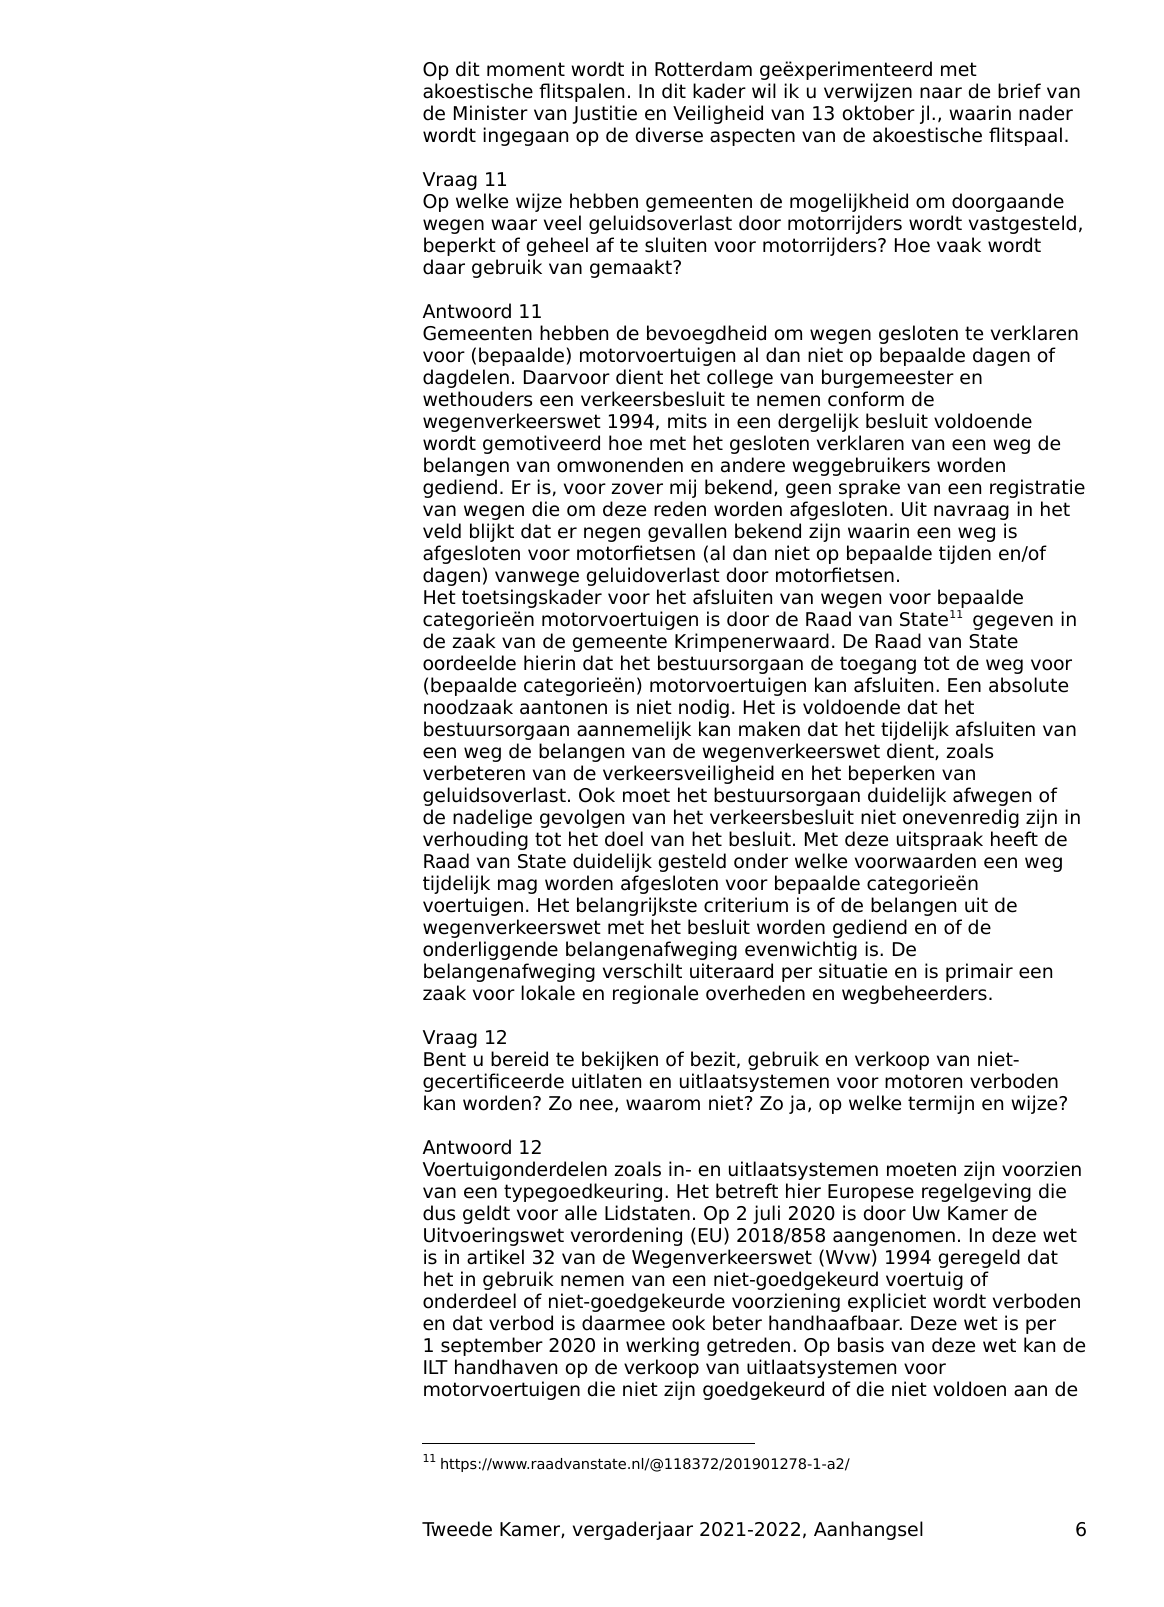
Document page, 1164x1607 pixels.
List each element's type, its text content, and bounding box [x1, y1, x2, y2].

text Vraag 12 [422, 1027, 1087, 1049]
text https://www.raadvanstate.nl/@118372/201901278-1-a2/ [422, 1452, 1087, 1474]
text Antwoord 12 [422, 1137, 1087, 1159]
text Op welke wijze hebben gemeenten de mogelijkheid om doorgaande wegen waar veel geluidsoverlast door motorrijders wordt vastgesteld, beperkt of geheel af te sluiten voor motorrijders? Hoe vaak wordt daar gebruik van gemaakt? [422, 191, 1087, 279]
text Bent u bereid te bekijken of bezit, gebruik en verkoop van niet-gecertificeerde uitlaten en uitlaatsystemen voor motoren verboden kan worden? Zo nee, waarom niet? Zo ja, op welke termijn en wijze? [422, 1049, 1087, 1115]
text Voertuigonderdelen zoals in- en uitlaatsystemen moeten zijn voorzien van een typegoedkeuring. Het betreft hier Europese regelgeving die dus geldt voor alle Lidstaten. Op 2 juli 2020 is door Uw Kamer de Uitvoeringswet verordening (EU) 2018/858 aangenomen. In deze wet is in artikel 32 van de Wegenverkeerswet (Wvw) 1994 geregeld dat het in gebruik nemen van een niet-goedgekeurd voertuig of onderdeel of niet-goedgekeurde voorziening expliciet wordt verboden en dat verbod is daarmee ook beter handhaafbaar. Deze wet is per 1 september 2020 in werking getreden. Op basis van deze wet kan de ILT handhaven op de verkoop van uitlaatsystemen voor motorvoertuigen die niet zijn goedgekeurd of die niet voldoen aan de [422, 1159, 1087, 1401]
text Vraag 11 [422, 169, 1087, 191]
text Op dit moment wordt in Rotterdam geëxperimenteerd met akoestische flitspalen. In dit kader wil ik u verwijzen naar de brief van de Minister van Justitie en Veiligheid van 13 oktober jl., waarin nader wordt ingegaan op de diverse aspecten van de akoestische flitspaal. [422, 59, 1087, 147]
text Het toetsingskader voor het afsluiten van wegen voor bepaalde categorieën motorvoertuigen is door de Raad van State gegeven in de zaak van de gemeente Krimpenerwaard. De Raad van State oordeelde hierin dat het bestuursorgaan de toegang tot de weg voor (bepaalde categorieën) motorvoertuigen kan afsluiten. Een absolute noodzaak aantonen is niet nodig. Het is voldoende dat het bestuursorgaan aannemelijk kan maken dat het tijdelijk afsluiten van een weg de belangen van de wegenverkeerswet dient, zoals verbeteren van de verkeersveiligheid en het beperken van geluidsoverlast. Ook moet het bestuursorgaan duidelijk afwegen of de nadelige gevolgen van het verkeersbesluit niet onevenredig zijn in verhouding tot het doel van het besluit. Met deze uitspraak heeft de Raad van State duidelijk gesteld onder welke voorwaarden een weg tijdelijk mag worden afgesloten voor bepaalde categorieën voertuigen. Het belangrijkste criterium is of de belangen uit de wegenverkeerswet met het besluit worden gediend en of de onderliggende belangenafweging evenwichtig is. De belangenafweging verschilt uiteraard per situatie en is primair een zaak voor lokale en regionale overheden en wegbeheerders. [422, 587, 1087, 1004]
text Antwoord 11 [422, 301, 1087, 323]
text Gemeenten hebben de bevoegdheid om wegen gesloten te verklaren voor (bepaalde) motorvoertuigen al dan niet op bepaalde dagen of dagdelen. Daarvoor dient het college van burgemeester en wethouders een verkeersbesluit te nemen conform de wegenverkeerswet 1994, mits in een dergelijk besluit voldoende wordt gemotiveerd hoe met het gesloten verklaren van een weg de belangen van omwonenden en andere weggebruikers worden gediend. Er is, voor zover mij bekend, geen sprake van een registratie van wegen die om deze reden worden afgesloten. Uit navraag in het veld blijkt dat er negen gevallen bekend zijn waarin een weg is afgesloten voor motorfietsen (al dan niet op bepaalde tijden en/of dagen) vanwege geluidoverlast door motorfietsen. [422, 323, 1087, 587]
